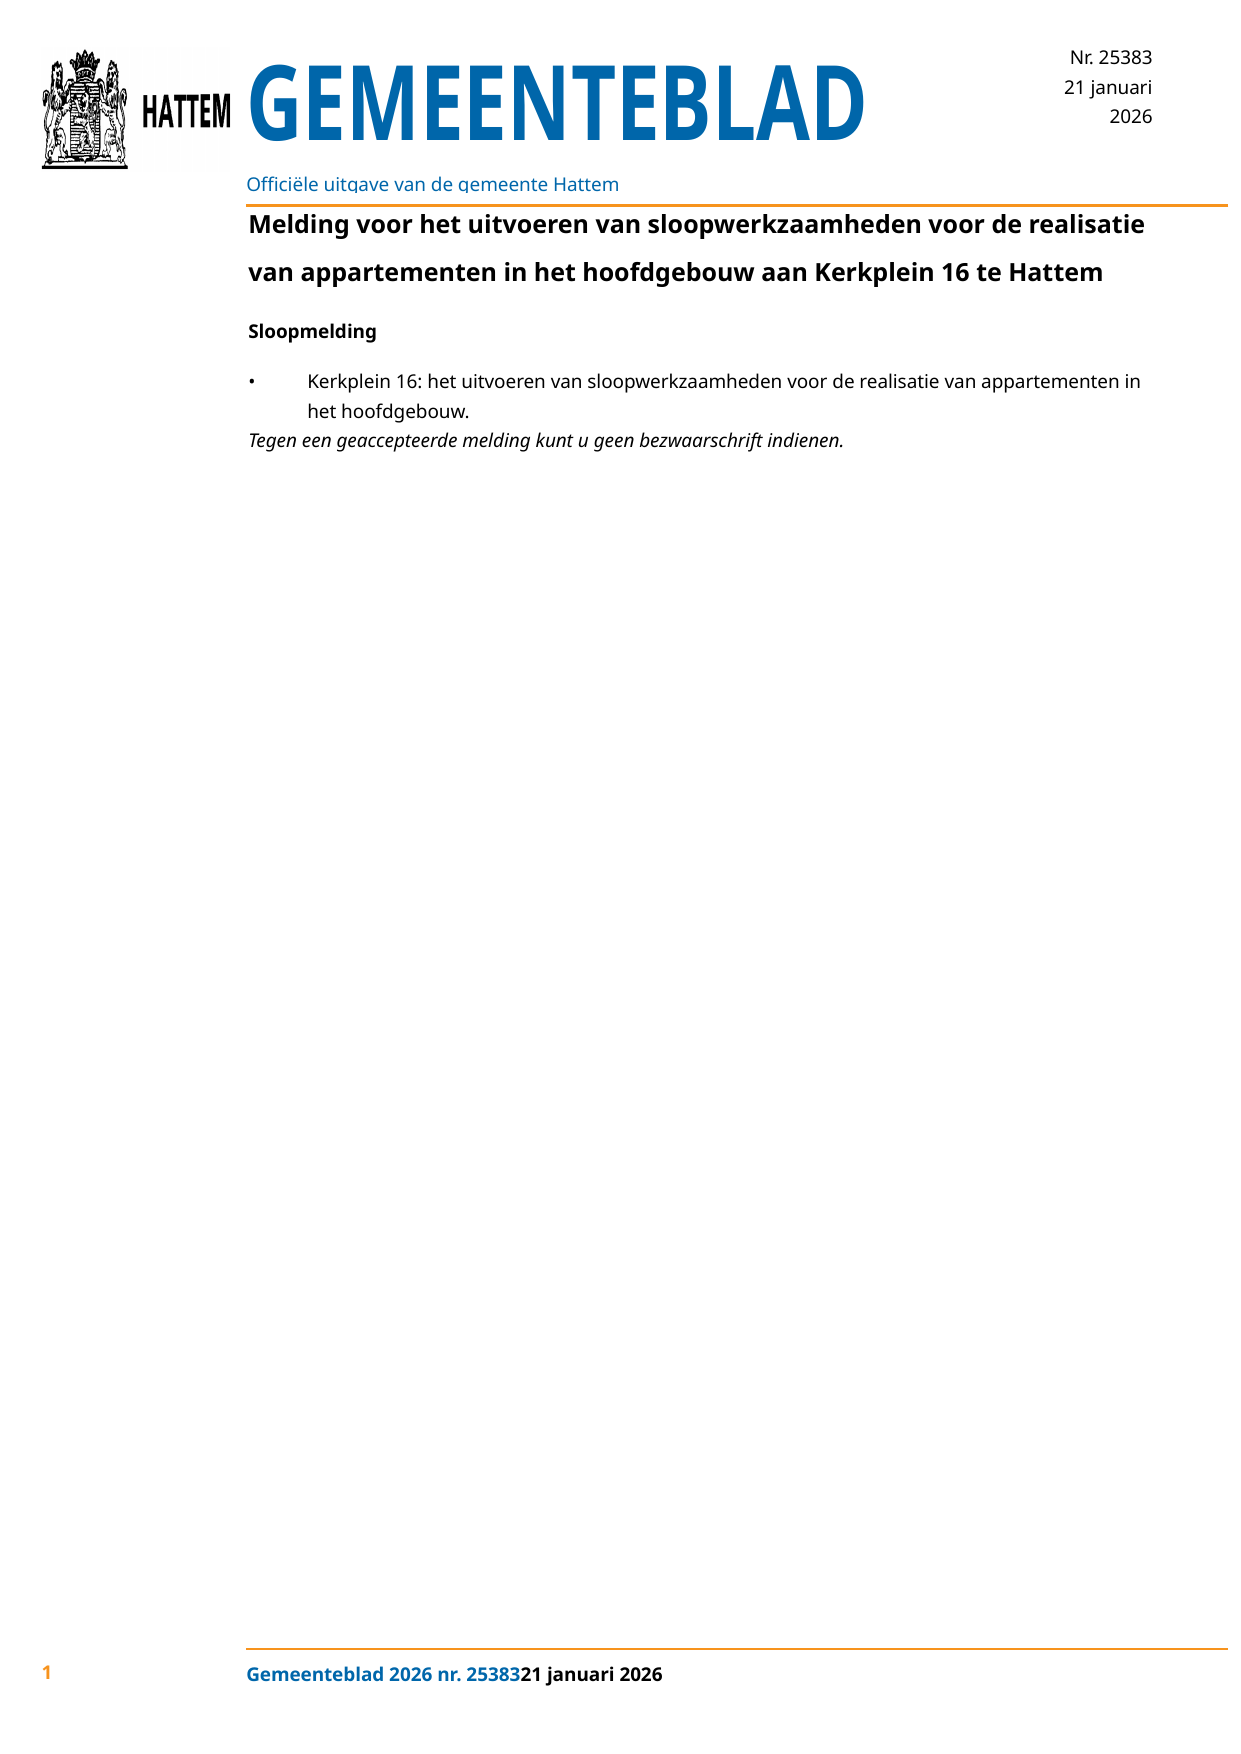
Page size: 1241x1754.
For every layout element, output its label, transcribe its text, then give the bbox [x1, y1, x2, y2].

picture [41, 47, 231, 172]
list Kerkplein 16: het uitvoeren van sloopwerkzaamheden voor de realisatie van appartementen in het hoofdgebouw. [248, 368, 1152, 424]
text Melding voor het uitvoeren van sloopwerkzaamheden voor de realisatie van appartementen in het hoofdgebouw aan Kerkplein 16 te Hattem [248, 207, 1152, 288]
text Sloopmelding [248, 318, 1152, 344]
text Tegen een geaccepteerde melding kunt u geen bezwaarschrift indienen. [248, 427, 1152, 453]
